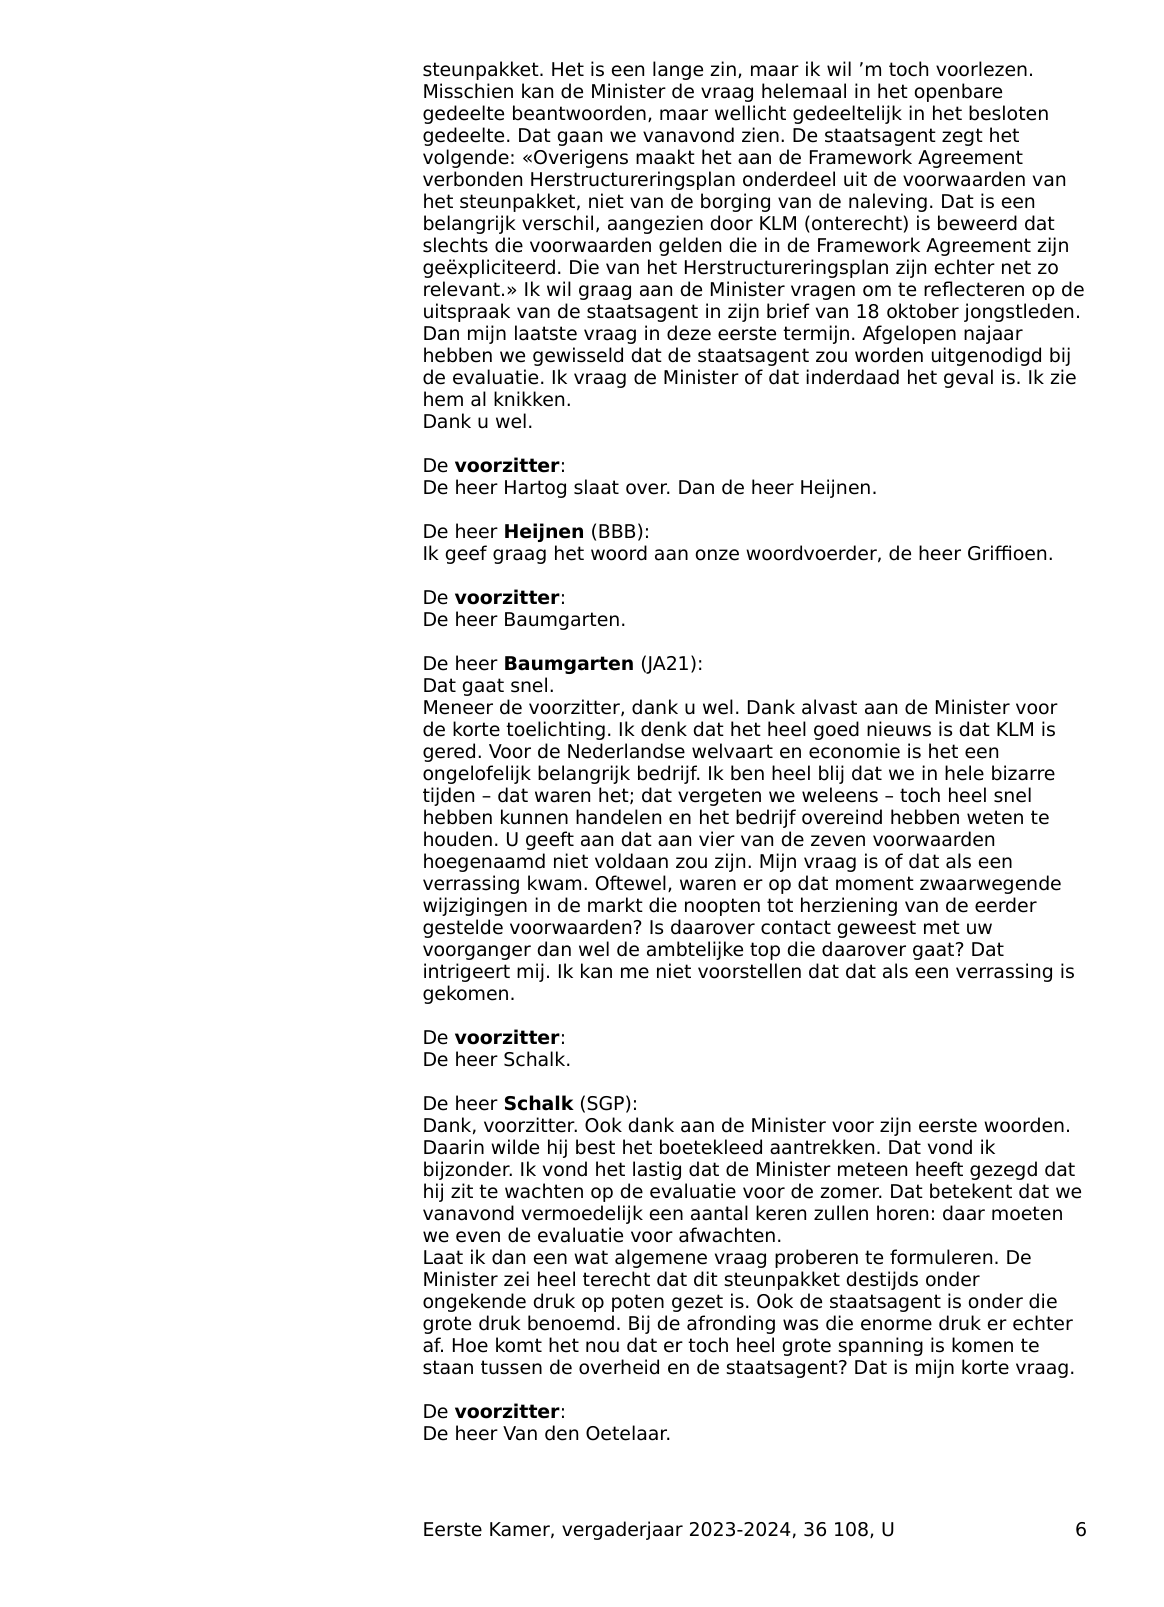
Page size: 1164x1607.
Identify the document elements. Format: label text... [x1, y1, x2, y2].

text Meneer de voorzitter, dank u wel. Dank alvast aan de Minister voor de korte toelichting. Ik denk dat het heel goed nieuws is dat KLM is gered. Voor de Nederlandse welvaart en economie is het een ongelofelijk belangrijk bedrijf. Ik ben heel blij dat we in hele bizarre tijden – dat waren het; dat vergeten we weleens – toch heel snel hebben kunnen handelen en het bedrijf overeind hebben weten te houden. U geeft aan dat aan vier van de zeven voorwaarden hoegenaamd niet voldaan zou zijn. Mijn vraag is of dat als een verrassing kwam. Oftewel, waren er op dat moment zwaarwegende wijzigingen in de markt die noopten tot herziening van de eerder gestelde voorwaarden? Is daarover contact geweest met uw voorganger dan wel de ambtelijke top die daarover gaat? Dat intrigeert mij. Ik kan me niet voorstellen dat dat als een verrassing is gekomen. [422, 697, 1087, 1005]
text De heer Schalk. [422, 1049, 1087, 1071]
text Dat gaat snel. [422, 675, 1087, 697]
text De heer Van den Oetelaar. [422, 1423, 1087, 1445]
text De heer Schalk (SGP): [422, 1093, 1087, 1115]
text De heer Hartog slaat over. Dan de heer Heijnen. [422, 477, 1087, 499]
text Ik geef graag het woord aan onze woordvoerder, de heer Griffioen. [422, 543, 1087, 565]
text De voorzitter: [422, 1027, 1087, 1049]
text De voorzitter: [422, 455, 1087, 477]
text Laat ik dan een wat algemene vraag proberen te formuleren. De Minister zei heel terecht dat dit steunpakket destijds onder ongekende druk op poten gezet is. Ook de staatsagent is onder die grote druk benoemd. Bij de afronding was die enorme druk er echter af. Hoe komt het nou dat er toch heel grote spanning is komen te staan tussen de overheid en de staatsagent? Dat is mijn korte vraag. [422, 1247, 1087, 1379]
text De voorzitter: [422, 587, 1087, 609]
text Dan mijn laatste vraag in deze eerste termijn. Afgelopen najaar hebben we gewisseld dat de staatsagent zou worden uitgenodigd bij de evaluatie. Ik vraag de Minister of dat inderdaad het geval is. Ik zie hem al knikken. [422, 323, 1087, 411]
text De heer Baumgarten. [422, 609, 1087, 631]
text Dank u wel. [422, 411, 1087, 433]
text steunpakket. Het is een lange zin, maar ik wil ’m toch voorlezen. Misschien kan de Minister de vraag helemaal in het openbare gedeelte beantwoorden, maar wellicht gedeeltelijk in het besloten gedeelte. Dat gaan we vanavond zien. De staatsagent zegt het volgende: «Overigens maakt het aan de Framework Agreement verbonden Herstructureringsplan onderdeel uit de voorwaarden van het steunpakket, niet van de borging van de naleving. Dat is een belangrijk verschil, aangezien door KLM (onterecht) is beweerd dat slechts die voorwaarden gelden die in de Framework Agreement zijn geëxpliciteerd. Die van het Herstructureringsplan zijn echter net zo relevant.» Ik wil graag aan de Minister vragen om te reflecteren op de uitspraak van de staatsagent in zijn brief van 18 oktober jongstleden. [422, 59, 1087, 323]
text De heer Baumgarten (JA21): [422, 653, 1087, 675]
text Dank, voorzitter. Ook dank aan de Minister voor zijn eerste woorden. Daarin wilde hij best het boetekleed aantrekken. Dat vond ik bijzonder. Ik vond het lastig dat de Minister meteen heeft gezegd dat hij zit te wachten op de evaluatie voor de zomer. Dat betekent dat we vanavond vermoedelijk een aantal keren zullen horen: daar moeten we even de evaluatie voor afwachten. [422, 1115, 1087, 1247]
text De voorzitter: [422, 1401, 1087, 1423]
text De heer Heijnen (BBB): [422, 521, 1087, 543]
